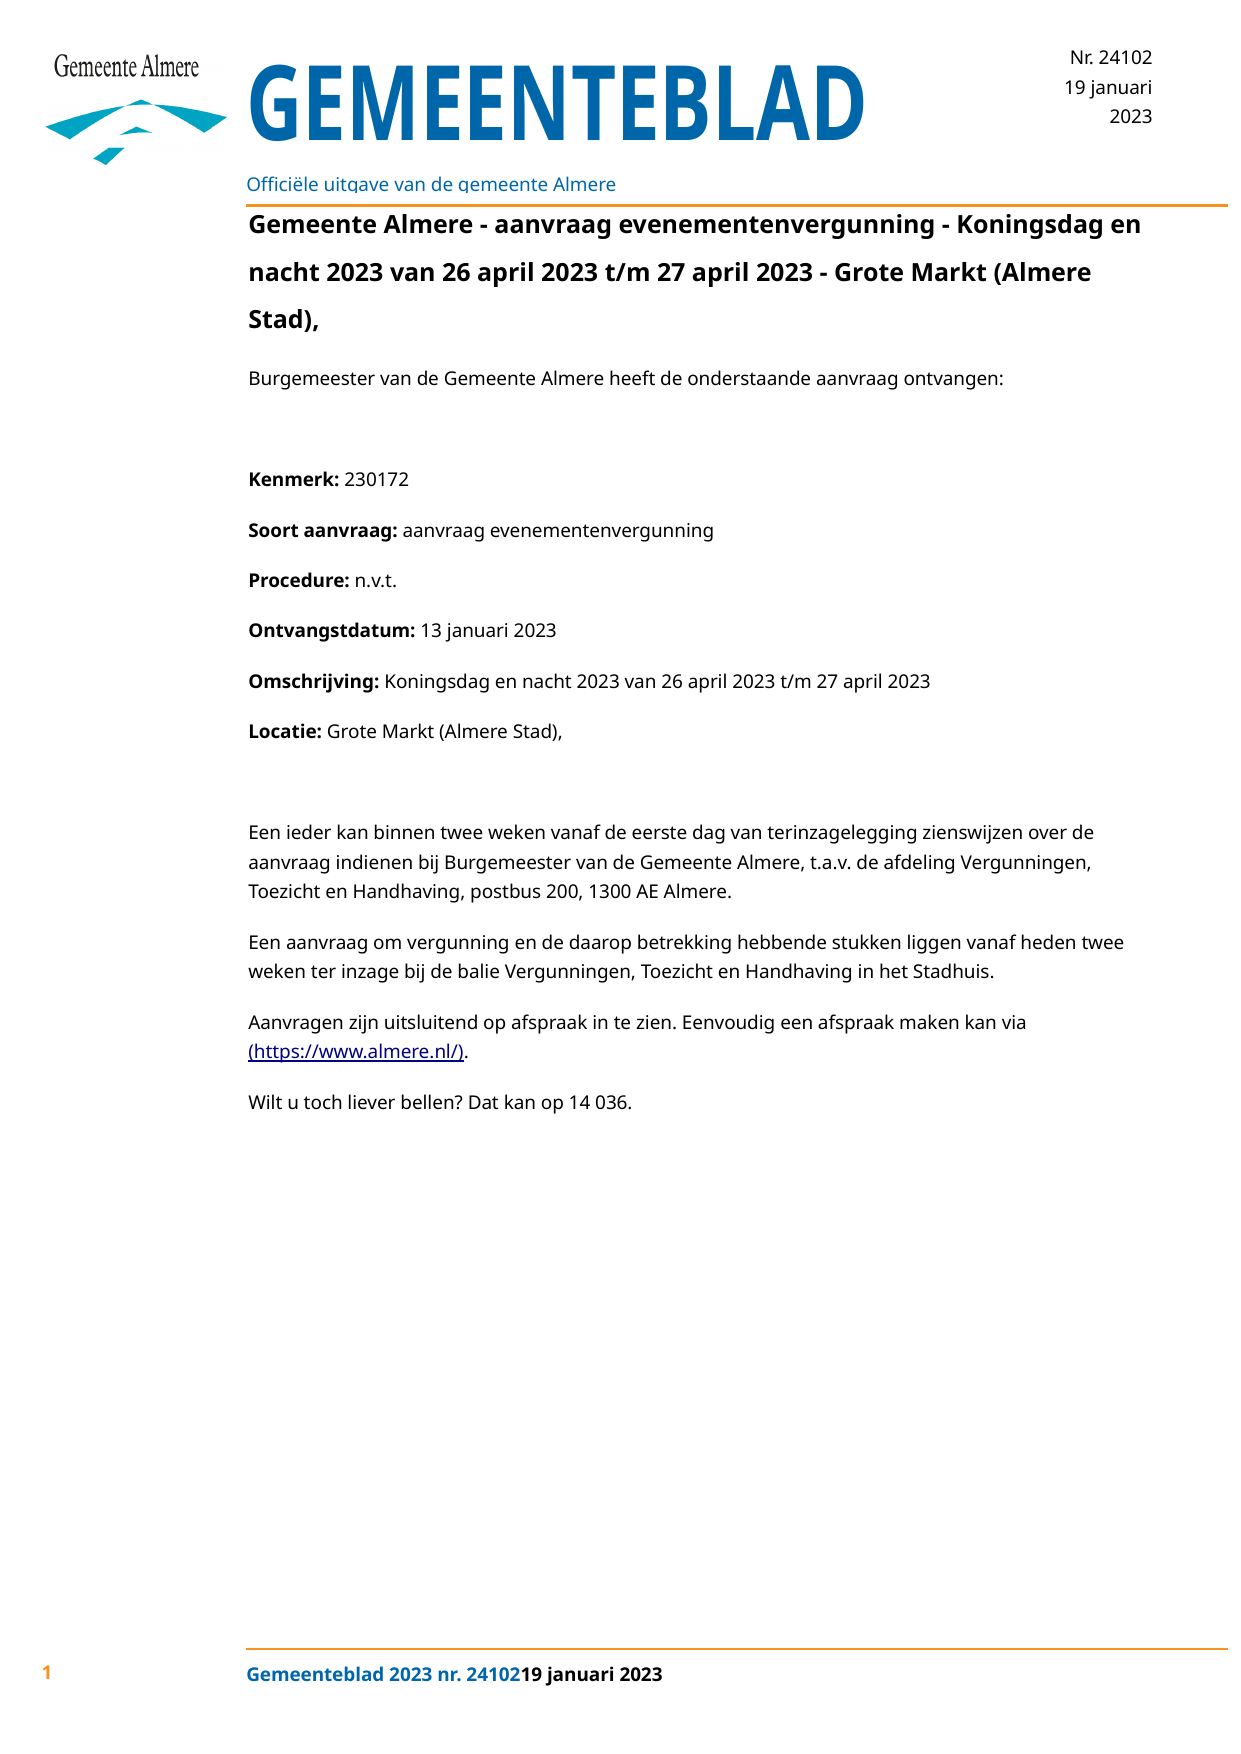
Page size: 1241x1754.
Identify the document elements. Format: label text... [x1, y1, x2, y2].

text Aanvragen zijn uitsluitend op afspraak in te zien. Eenvoudig een afspraak maken kan via (https://www.almere.nl/). [248, 1009, 1152, 1064]
text Een ieder kan binnen twee weken vanaf de eerste dag van terinzagelegging zienswijzen over de aanvraag indienen bij Burgemeester van de Gemeente Almere, t.a.v. de afdeling Vergunningen, Toezicht en Handhaving, postbus 200, 1300 AE Almere. [248, 819, 1152, 904]
text Kenmerk: 230172 [248, 466, 1152, 492]
text Omschrijving: Koningsdag en nacht 2023 van 26 april 2023 t/m 27 april 2023 [248, 668, 1152, 694]
text Ontvangstdatum: 13 januari 2023 [248, 618, 1152, 643]
text Wilt u toch liever bellen? Dat kan op 14 036. [248, 1089, 1152, 1114]
text Procedure: n.v.t. [248, 567, 1152, 593]
text Gemeente Almere - aanvraag evenementenvergunning - Koningsdag en nacht 2023 van 26 april 2023 t/m 27 april 2023 - Grote Markt (Almere Stad), [248, 207, 1152, 336]
text Locatie: Grote Markt (Almere Stad), [248, 718, 1152, 744]
text Burgemeester van de Gemeente Almere heeft de onderstaande aanvraag ontvangen: [248, 366, 1152, 391]
picture [41, 47, 231, 172]
text Een aanvraag om vergunning en de daarop betrekking hebbende stukken liggen vanaf heden twee weken ter inzage bij de balie Vergunningen, Toezicht en Handhaving in het Stadhuis. [248, 929, 1152, 984]
text Soort aanvraag: aanvraag evenementenvergunning [248, 517, 1152, 542]
